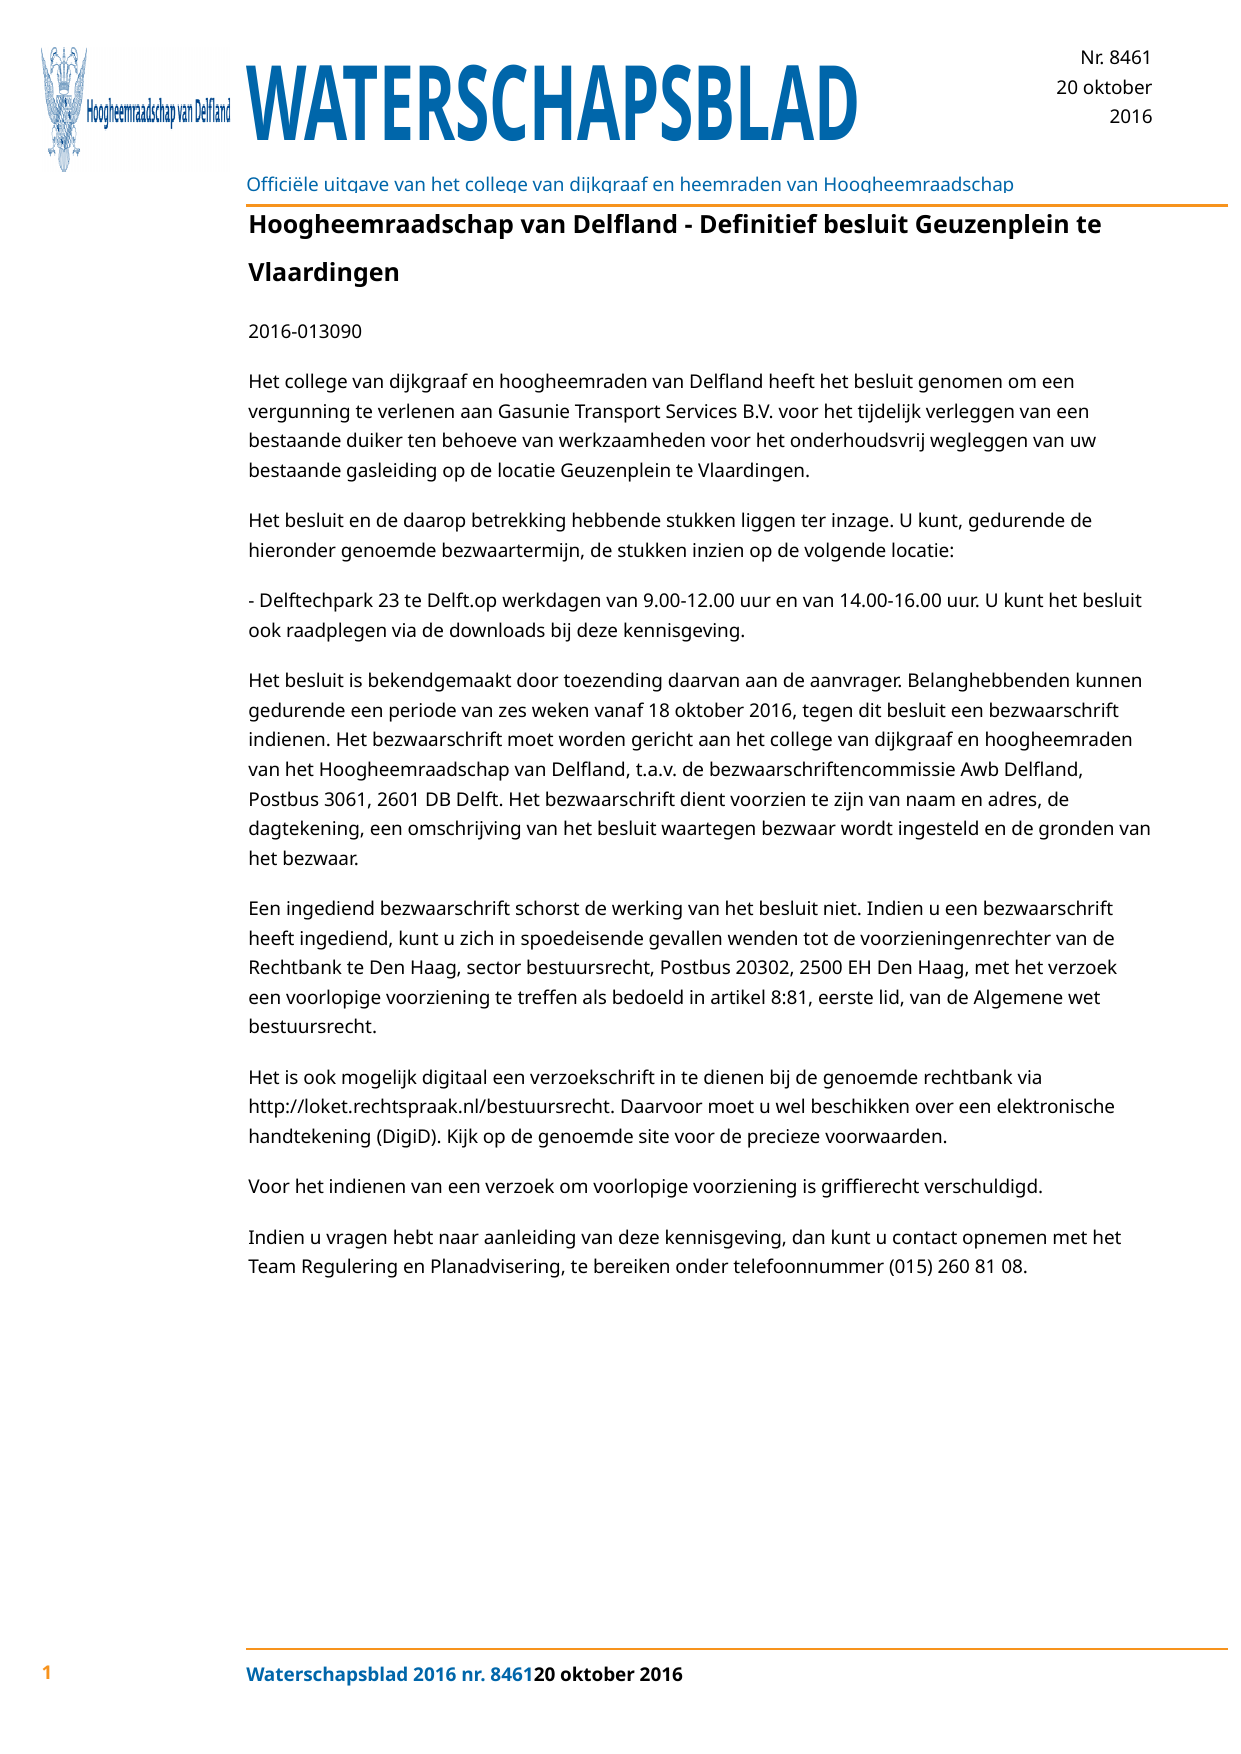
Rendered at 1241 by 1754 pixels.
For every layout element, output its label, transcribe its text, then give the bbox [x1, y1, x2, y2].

text Een ingediend bezwaarschrift schorst de werking van het besluit niet. Indien u een bezwaarschrift heeft ingediend, kunt u zich in spoedeisende gevallen wenden tot de voorzieningenrechter van de Rechtbank te Den Haag, sector bestuursrecht, Postbus 20302, 2500 EH Den Haag, met het verzoek een voorlopige voorziening te treffen als bedoeld in artikel 8:81, eerste lid, van de Algemene wet bestuursrecht. [248, 895, 1152, 1039]
text 2016-013090 [248, 318, 1152, 344]
text Voor het indienen van een verzoek om voorlopige voorziening is griffierecht verschuldigd. [248, 1174, 1152, 1199]
text Het besluit en de daarop betrekking hebbende stukken liggen ter inzage. U kunt, gedurende de hieronder genoemde bezwaartermijn, de stukken inzien op de volgende locatie: [248, 507, 1152, 563]
text Het is ook mogelijk digitaal een verzoekschrift in te dienen bij de genoemde rechtbank via http://loket.rechtspraak.nl/bestuursrecht. Daarvoor moet u wel beschikken over een elektronische handtekening (DigiD). Kijk op de genoemde site voor de precieze voorwaarden. [248, 1064, 1152, 1149]
picture [41, 47, 231, 172]
text Hoogheemraadschap van Delfland - Definitief besluit Geuzenplein te Vlaardingen [248, 207, 1152, 288]
text Het besluit is bekendgemaakt door toezending daarvan aan de aanvrager. Belanghebbenden kunnen gedurende een periode van zes weken vanaf 18 oktober 2016, tegen dit besluit een bezwaarschrift indienen. Het bezwaarschrift moet worden gericht aan het college van dijkgraaf en hoogheemraden van het Hoogheemraadschap van Delfland, t.a.v. de bezwaarschriftencommissie Awb Delfland, Postbus 3061, 2601 DB Delft. Het bezwaarschrift dient voorzien te zijn van naam en adres, de dagtekening, een omschrijving van het besluit waartegen bezwaar wordt ingesteld en de gronden van het bezwaar. [248, 667, 1152, 871]
text - Delftechpark 23 te Delft.op werkdagen van 9.00-12.00 uur en van 14.00-16.00 uur. U kunt het besluit ook raadplegen via de downloads bij deze kennisgeving. [248, 587, 1152, 643]
text Het college van dijkgraaf en hoogheemraden van Delfland heeft het besluit genomen om een vergunning te verlenen aan Gasunie Transport Services B.V. voor het tijdelijk verleggen van een bestaande duiker ten behoeve van werkzaamheden voor het onderhoudsvrij wegleggen van uw bestaande gasleiding op de locatie Geuzenplein te Vlaardingen. [248, 368, 1152, 483]
text Indien u vragen hebt naar aanleiding van deze kennisgeving, dan kunt u contact opnemen met het Team Regulering en Planadvisering, te bereiken onder telefoonnummer (015) 260 81 08. [248, 1224, 1152, 1279]
